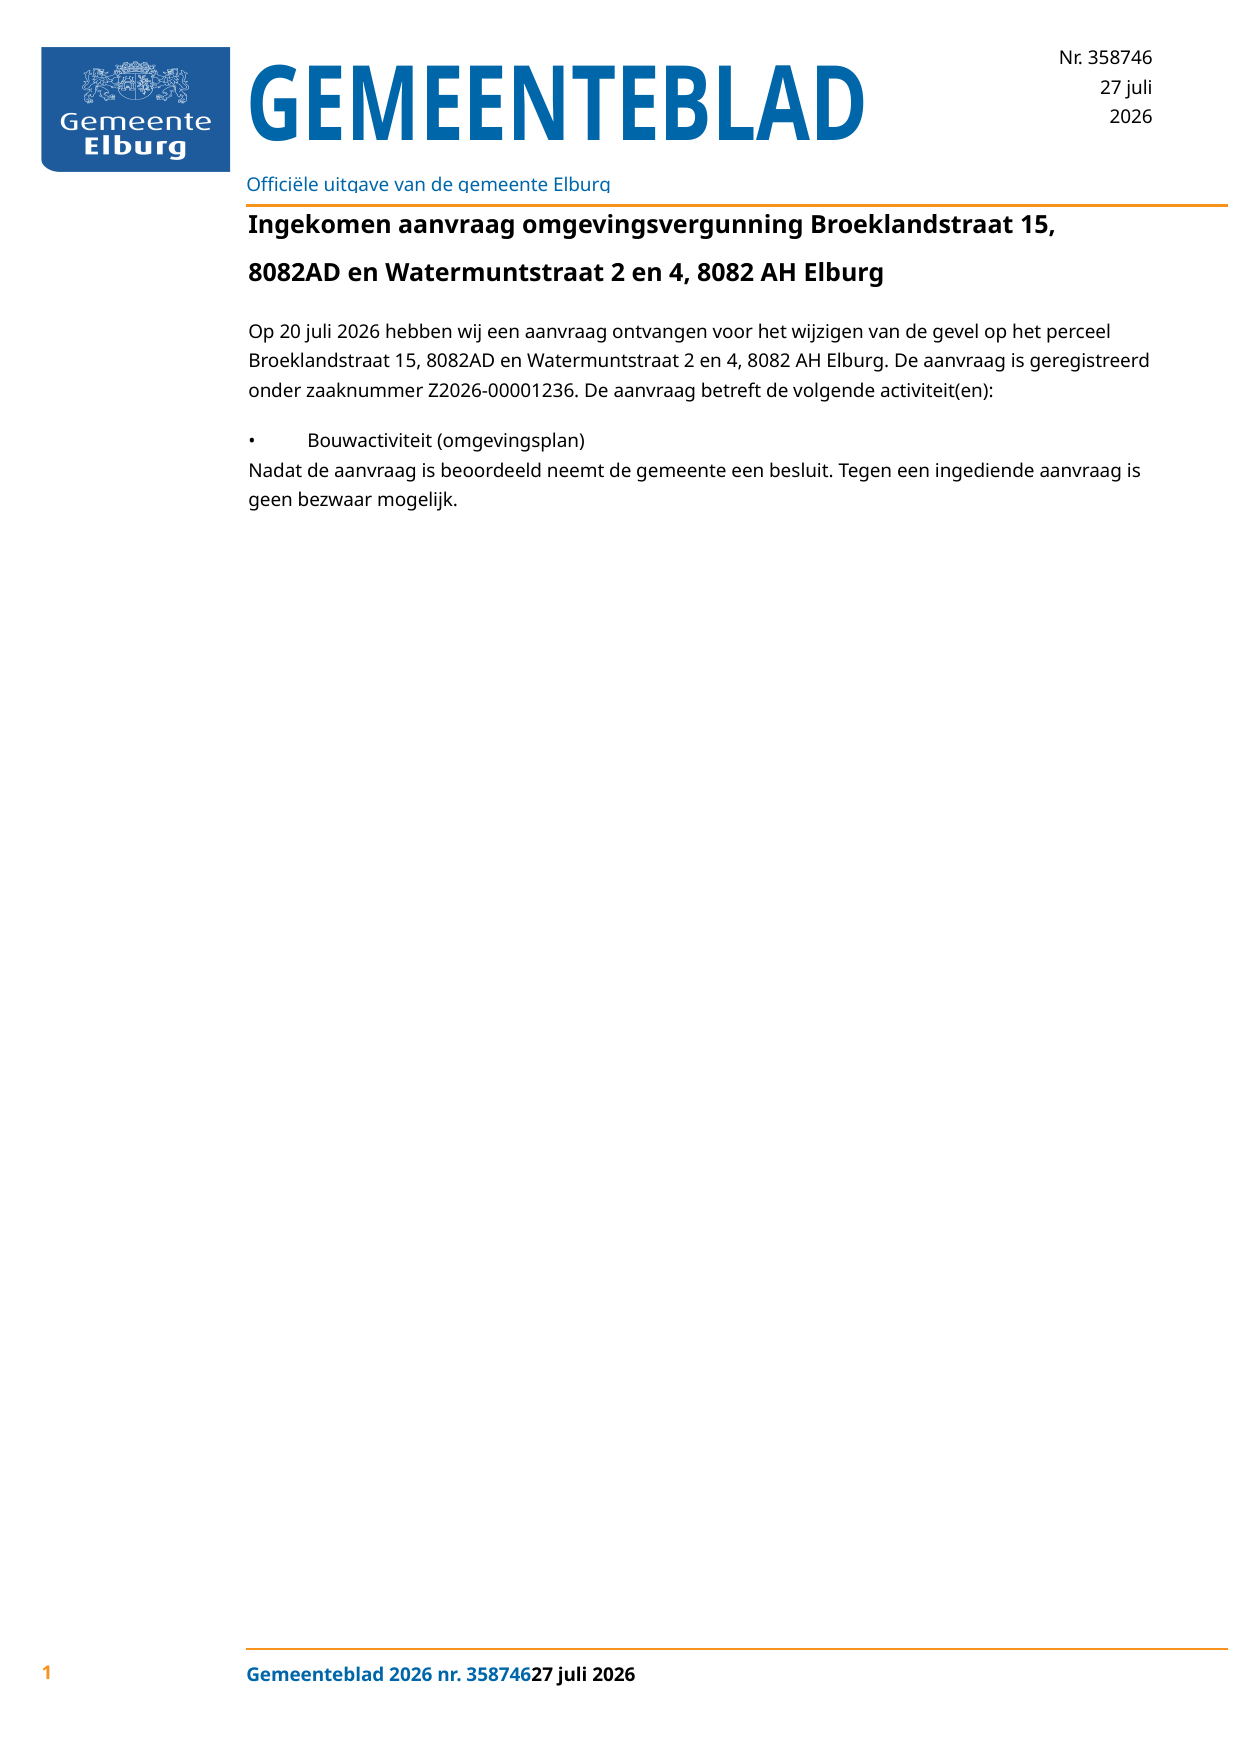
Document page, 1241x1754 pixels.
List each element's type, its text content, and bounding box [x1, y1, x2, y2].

text Nadat de aanvraag is beoordeeld neemt de gemeente een besluit. Tegen een ingediende aanvraag is geen bezwaar mogelijk. [248, 457, 1152, 512]
text Op 20 juli 2026 hebben wij een aanvraag ontvangen voor het wijzigen van de gevel op het perceel Broeklandstraat 15, 8082AD en Watermuntstraat 2 en 4, 8082 AH Elburg. De aanvraag is geregistreerd onder zaaknummer Z2026-00001236. De aanvraag betreft de volgende activiteit(en): [248, 318, 1152, 403]
text Ingekomen aanvraag omgevingsvergunning Broeklandstraat 15, 8082AD en Watermuntstraat 2 en 4, 8082 AH Elburg [248, 207, 1152, 288]
picture [41, 47, 231, 172]
list Bouwactiviteit (omgevingsplan) [248, 427, 1152, 453]
